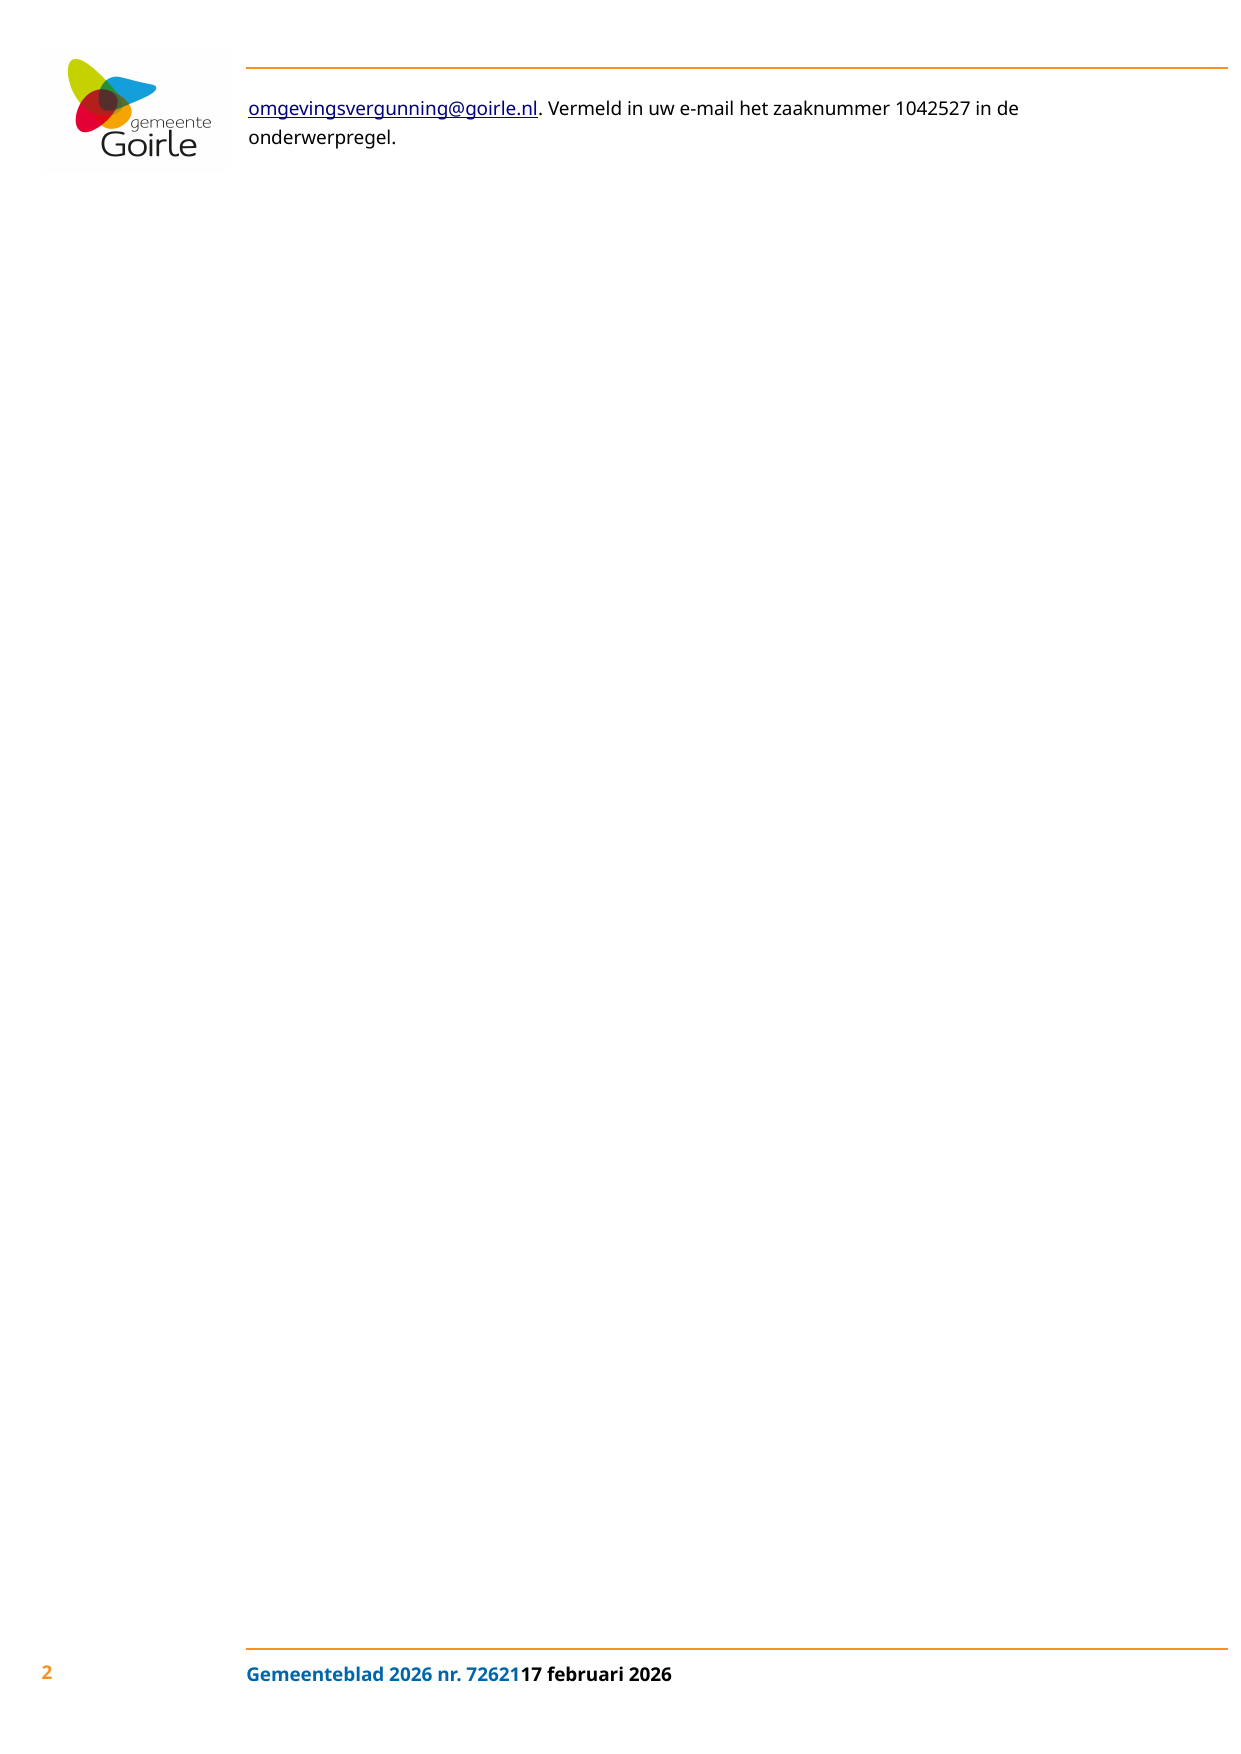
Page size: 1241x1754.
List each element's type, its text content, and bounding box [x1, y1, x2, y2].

picture [41, 47, 231, 172]
text omgevingsvergunning@goirle.nl. Vermeld in uw e-mail het zaaknummer 1042527 in de onderwerpregel. [248, 95, 1152, 150]
